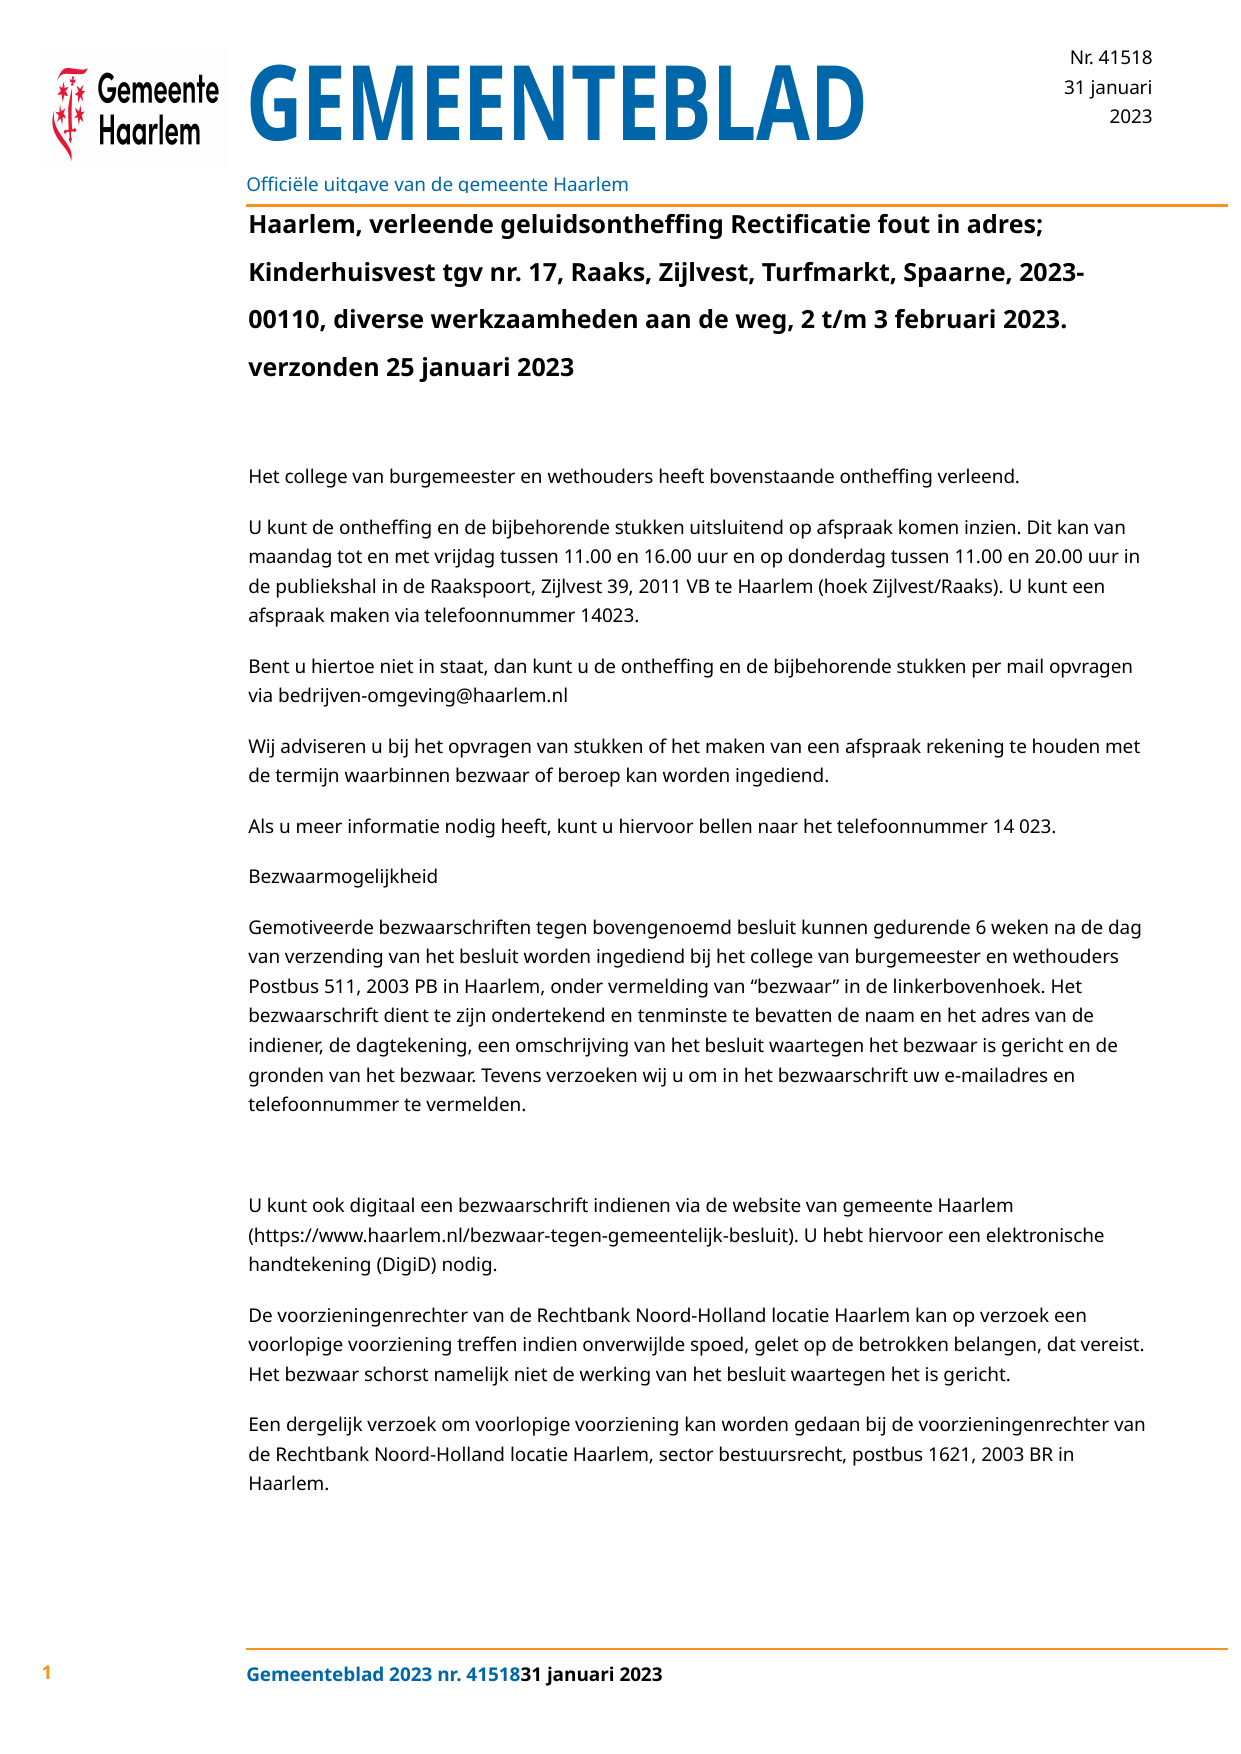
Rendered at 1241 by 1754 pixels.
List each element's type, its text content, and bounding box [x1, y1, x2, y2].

text Gemotiveerde bezwaarschriften tegen bovengenoemd besluit kunnen gedurende 6 weken na de dag van verzending van het besluit worden ingediend bij het college van burgemeester en wethouders Postbus 511, 2003 PB in Haarlem, onder vermelding van “bezwaar” in de linkerbovenhoek. Het bezwaarschrift dient te zijn ondertekend en tenminste te bevatten de naam en het adres van de indiener, de dagtekening, een omschrijving van het besluit waartegen het bezwaar is gericht en de gronden van het bezwaar. Tevens verzoeken wij u om in het bezwaarschrift uw e-mailadres en telefoonnummer te vermelden. [248, 914, 1152, 1117]
text U kunt de ontheffing en de bijbehorende stukken uitsluitend op afspraak komen inzien. Dit kan van maandag tot en met vrijdag tussen 11.00 en 16.00 uur en op donderdag tussen 11.00 en 20.00 uur in de publiekshal in de Raakspoort, Zijlvest 39, 2011 VB te Haarlem (hoek Zijlvest/Raaks). U kunt een afspraak maken via telefoonnummer 14023. [248, 514, 1152, 628]
text De voorzieningenrechter van de Rechtbank Noord-Holland locatie Haarlem kan op verzoek een voorlopige voorziening treffen indien onverwijlde spoed, gelet op de betrokken belangen, dat vereist. Het bezwaar schorst namelijk niet de werking van het besluit waartegen het is gericht. [248, 1302, 1152, 1387]
picture [41, 47, 231, 172]
text Bent u hiertoe niet in staat, dan kunt u de ontheffing en de bijbehorende stukken per mail opvragen via bedrijven-omgeving@haarlem.nl [248, 653, 1152, 708]
text Het college van burgemeester en wethouders heeft bovenstaande ontheffing verleend. [248, 463, 1152, 489]
text Als u meer informatie nodig heeft, kunt u hiervoor bellen naar het telefoonnummer 14 023. [248, 813, 1152, 839]
text Haarlem, verleende geluidsontheffing Rectificatie fout in adres; Kinderhuisvest tgv nr. 17, Raaks, Zijlvest, Turfmarkt, Spaarne, 2023-00110, diverse werkzaamheden aan de weg, 2 t/m 3 februari 2023. verzonden 25 januari 2023 [248, 207, 1152, 384]
text Wij adviseren u bij het opvragen van stukken of het maken van een afspraak rekening te houden met de termijn waarbinnen bezwaar of beroep kan worden ingediend. [248, 733, 1152, 788]
text Een dergelijk verzoek om voorlopige voorziening kan worden gedaan bij de voorzieningenrechter van de Rechtbank Noord-Holland locatie Haarlem, sector bestuursrecht, postbus 1621, 2003 BR in Haarlem. [248, 1411, 1152, 1496]
text U kunt ook digitaal een bezwaarschrift indienen via de website van gemeente Haarlem (https://www.haarlem.nl/bezwaar-tegen-gemeentelijk-besluit). U hebt hiervoor een elektronische handtekening (DigiD) nodig. [248, 1192, 1152, 1277]
text Bezwaarmogelijkheid [248, 863, 1152, 889]
